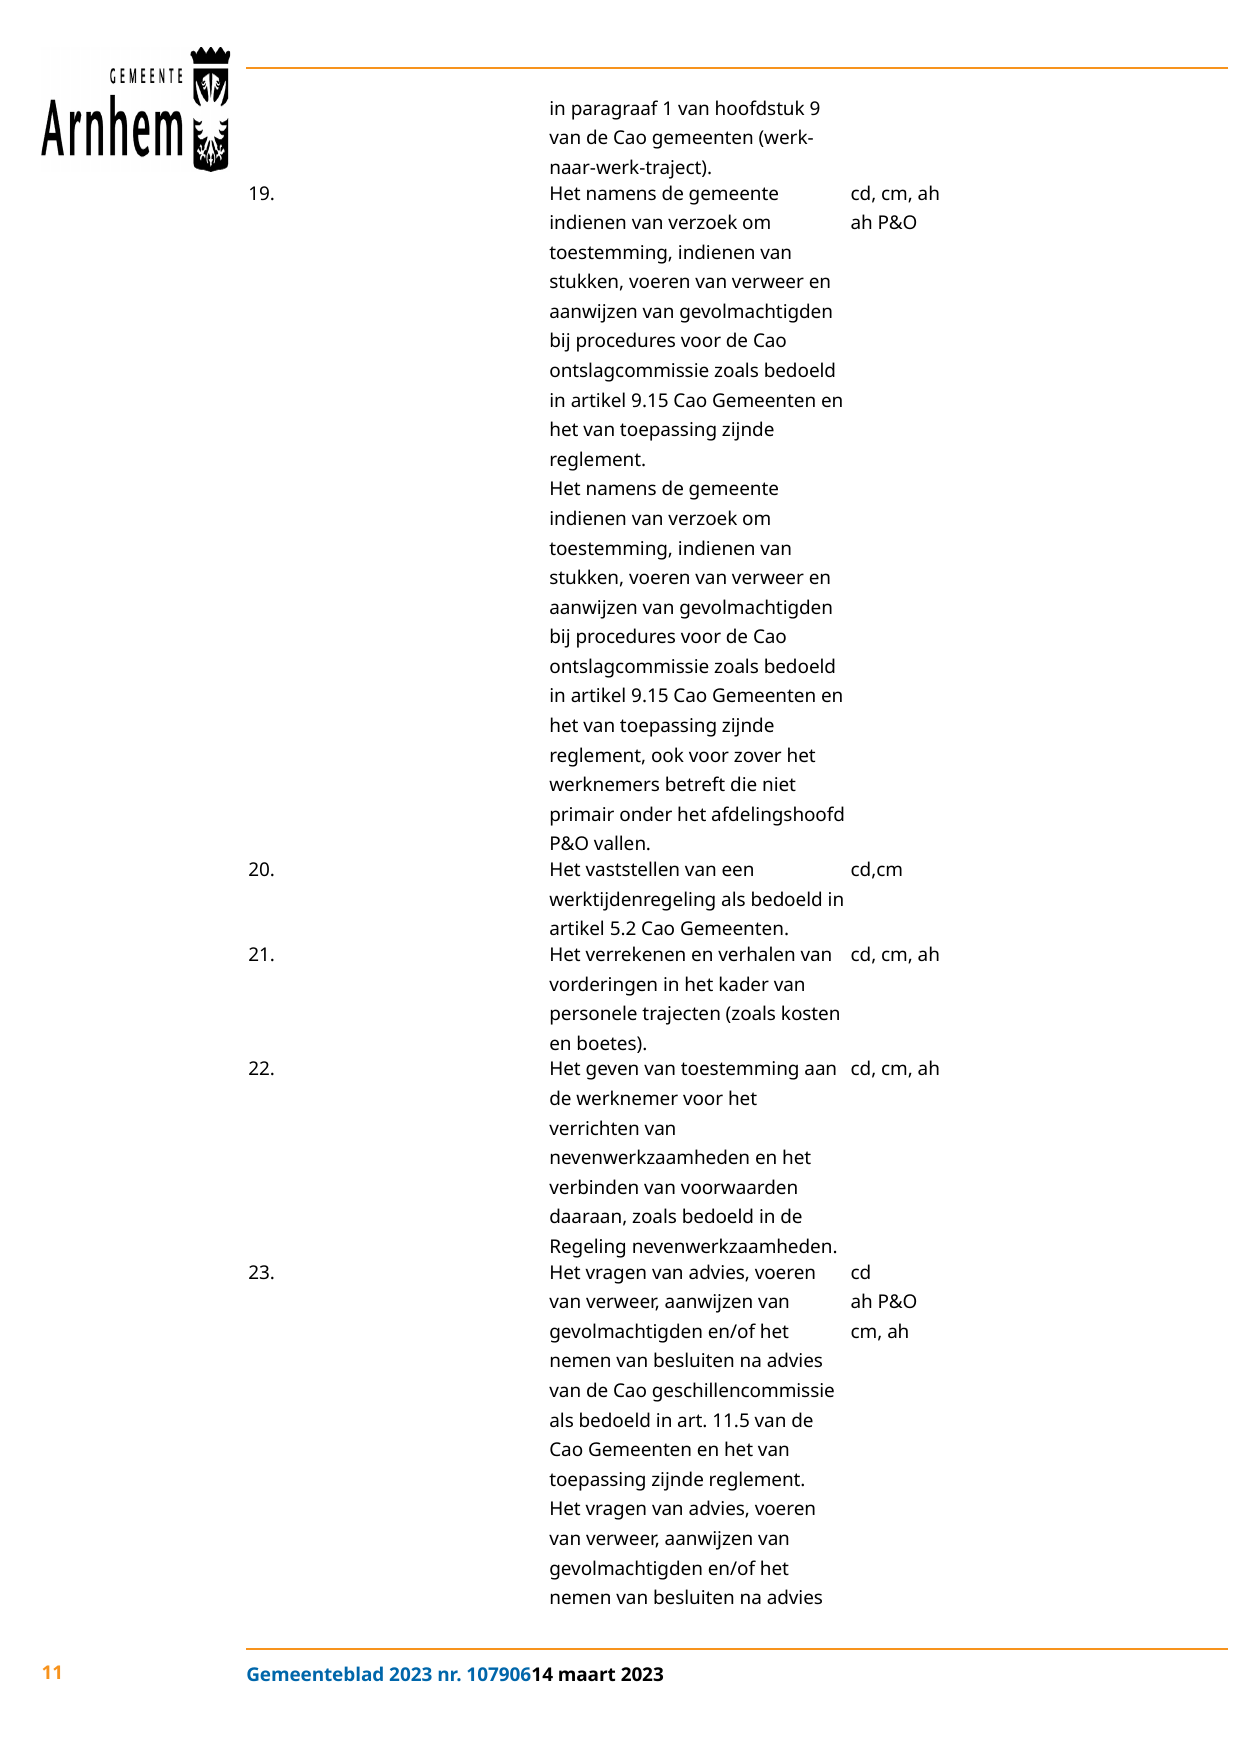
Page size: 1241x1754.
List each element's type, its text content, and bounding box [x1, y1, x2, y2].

table_cell in paragraaf 1 van hoofdstuk 9 van de Cao gemeenten (werk-naar-werk-traject). [549, 95, 850, 180]
table_cell [248, 1259, 549, 1610]
table_cell Het verrekenen en verhalen van vorderingen in het kader van personele trajecten (zoals kosten en boetes). [549, 941, 850, 1056]
table_cell [248, 1056, 549, 1259]
table_cell cd ah P&O cm, ah [850, 1259, 1152, 1610]
table_cell cd, cm, ah [850, 1056, 1152, 1259]
table_cell Het vragen van advies, voeren van verweer, aanwijzen van gevolmachtigden en/of het nemen van besluiten na advies van de Cao geschillencommissie als bedoeld in art. 11.5 van de Cao Gemeenten en het van toepassing zijnde reglement. Het vragen van advies, voeren van verweer, aanwijzen van gevolmachtigden en/of het nemen van besluiten na advies [549, 1259, 850, 1610]
table_cell cd, cm, ah ah P&O [850, 180, 1152, 856]
table_cell [248, 180, 549, 856]
table_cell cd, cm, ah [850, 941, 1152, 1056]
table_cell [248, 941, 549, 1056]
table_cell Het vaststellen van een werktijdenregeling als bedoeld in artikel 5.2 Cao Gemeenten. [549, 856, 850, 941]
picture [41, 47, 231, 172]
table_cell Het geven van toestemming aan de werknemer voor het verrichten van nevenwerkzaamheden en het verbinden van voorwaarden daaraan, zoals bedoeld in de Regeling nevenwerkzaamheden. [549, 1056, 850, 1259]
table_cell cd,cm [850, 856, 1152, 941]
table_cell [850, 95, 1152, 180]
table_cell Het namens de gemeente indienen van verzoek om toestemming, indienen van stukken, voeren van verweer en aanwijzen van gevolmachtigden bij procedures voor de Cao ontslagcommissie zoals bedoeld in artikel 9.15 Cao Gemeenten en het van toepassing zijnde reglement. Het namens de gemeente indienen van verzoek om toestemming, indienen van stukken, voeren van verweer en aanwijzen van gevolmachtigden bij procedures voor de Cao ontslagcommissie zoals bedoeld in artikel 9.15 Cao Gemeenten en het van toepassing zijnde reglement, ook voor zover het werknemers betreft die niet primair onder het afdelingshoofd P&O vallen. [549, 180, 850, 856]
table_cell [248, 95, 549, 180]
table_cell [248, 856, 549, 941]
